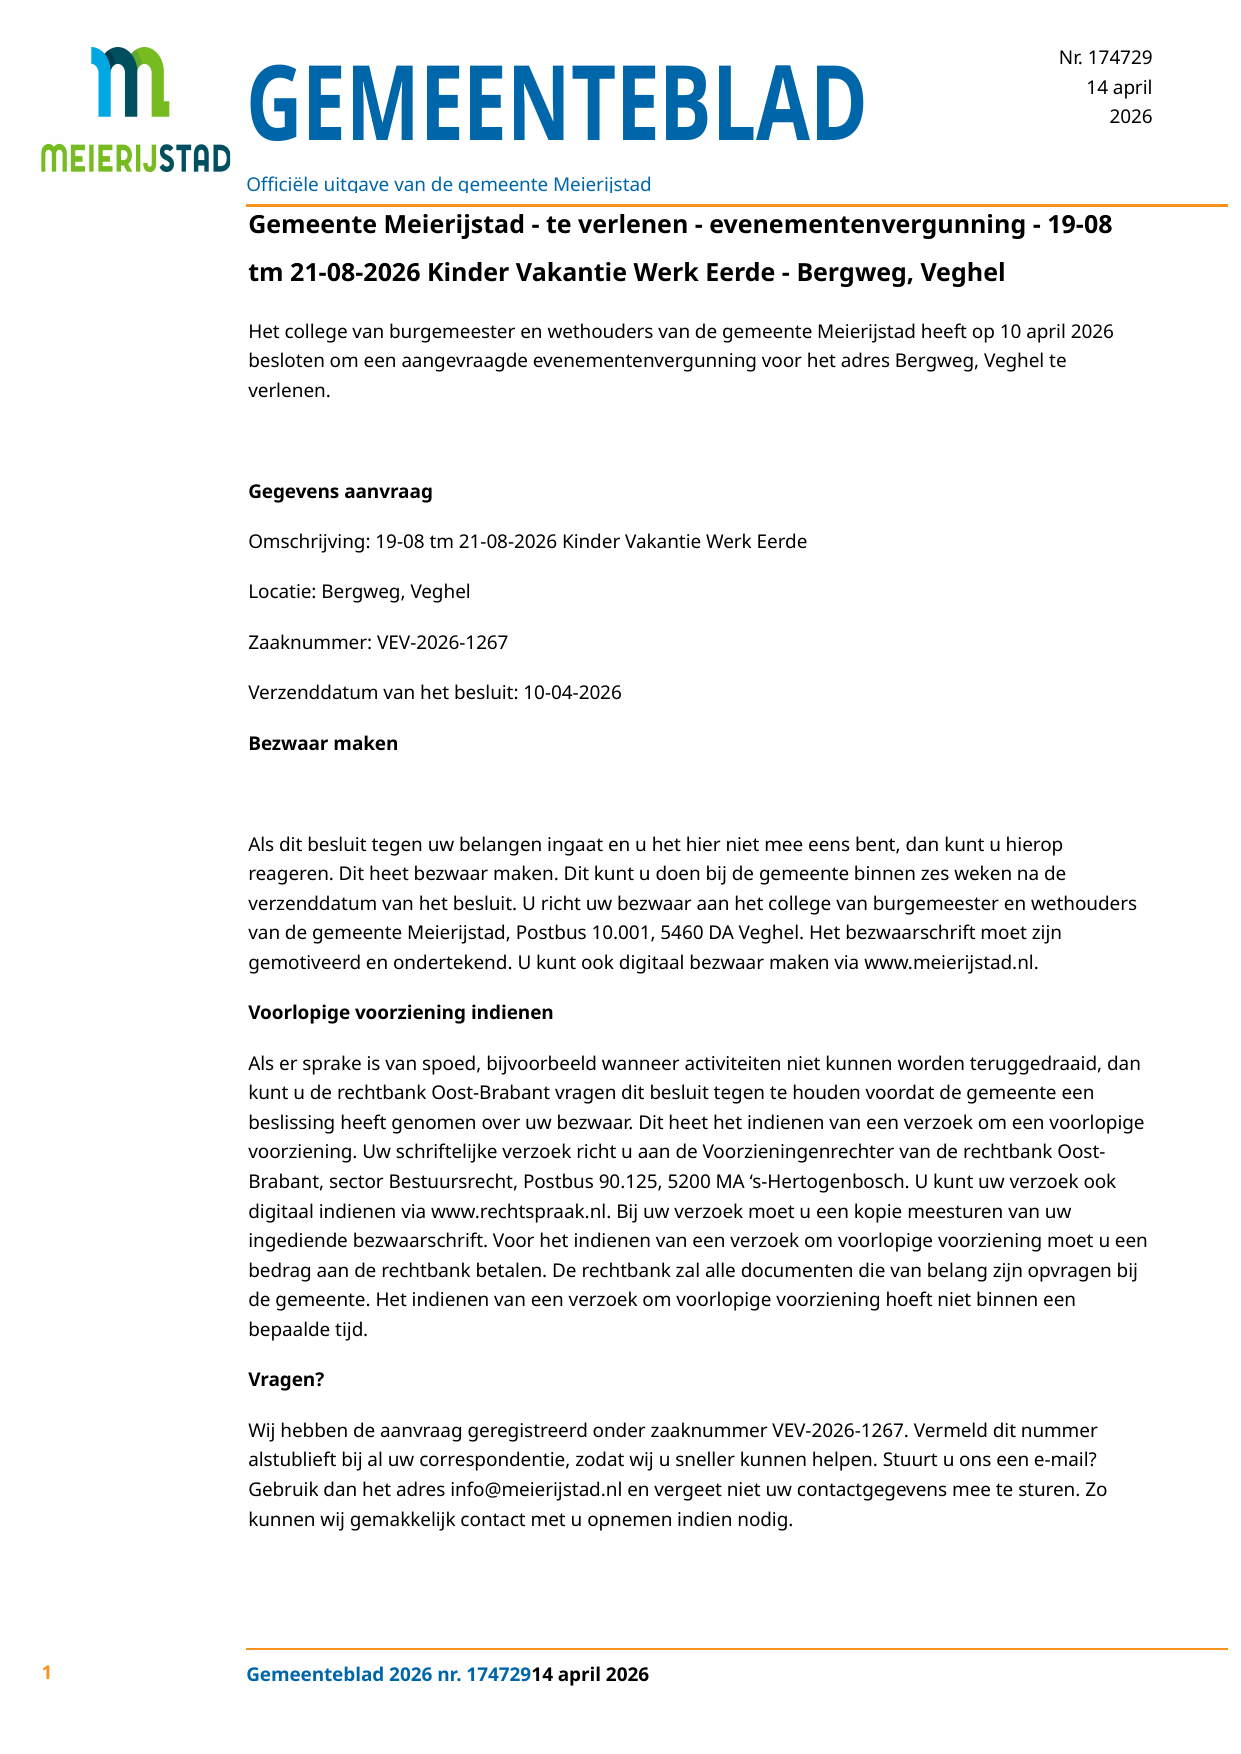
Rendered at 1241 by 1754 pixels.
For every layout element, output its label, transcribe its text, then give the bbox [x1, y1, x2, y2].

text Wij hebben de aanvraag geregistreerd onder zaaknummer VEV-2026-1267. Vermeld dit nummer alstublieft bij al uw correspondentie, zodat wij u sneller kunnen helpen. Stuurt u ons een e-mail? Gebruik dan het adres info@meierijstad.nl en vergeet niet uw contactgegevens mee te sturen. Zo kunnen wij gemakkelijk contact met u opnemen indien nodig. [248, 1417, 1152, 1532]
text Bezwaar maken [248, 730, 1152, 756]
text Gemeente Meierijstad - te verlenen - evenementenvergunning - 19-08 tm 21-08-2026 Kinder Vakantie Werk Eerde - Bergweg, Veghel [248, 207, 1152, 288]
text Locatie: Bergweg, Veghel [248, 579, 1152, 604]
text Als er sprake is van spoed, bijvoorbeeld wanneer activiteiten niet kunnen worden teruggedraaid, dan kunt u de rechtbank Oost-Brabant vragen dit besluit tegen te houden voordat de gemeente een beslissing heeft genomen over uw bezwaar. Dit heet het indienen van een verzoek om een voorlopige voorziening. Uw schriftelijke verzoek richt u aan de Voorzieningenrechter van de rechtbank Oost-Brabant, sector Bestuursrecht, Postbus 90.125, 5200 MA ‘s-Hertogenbosch. U kunt uw verzoek ook digitaal indienen via www.rechtspraak.nl. Bij uw verzoek moet u een kopie meesturen van uw ingediende bezwaarschrift. Voor het indienen van een verzoek om voorlopige voorziening moet u een bedrag aan de rechtbank betalen. De rechtbank zal alle documenten die van belang zijn opvragen bij de gemeente. Het indienen van een verzoek om voorlopige voorziening hoeft niet binnen een bepaalde tijd. [248, 1050, 1152, 1342]
text Het college van burgemeester en wethouders van de gemeente Meierijstad heeft op 10 april 2026 besloten om een aangevraagde evenementenvergunning voor het adres Bergweg, Veghel te verlenen. [248, 318, 1152, 403]
text Omschrijving: 19-08 tm 21-08-2026 Kinder Vakantie Werk Eerde [248, 528, 1152, 554]
text Zaaknummer: VEV-2026-1267 [248, 629, 1152, 655]
picture [41, 47, 231, 172]
text Gegevens aanvraag [248, 478, 1152, 504]
text Voorlopige voorziening indienen [248, 999, 1152, 1025]
text Als dit besluit tegen uw belangen ingaat en u het hier niet mee eens bent, dan kunt u hierop reageren. Dit heet bezwaar maken. Dit kunt u doen bij de gemeente binnen zes weken na de verzenddatum van het besluit. U richt uw bezwaar aan het college van burgemeester en wethouders van de gemeente Meierijstad, Postbus 10.001, 5460 DA Veghel. Het bezwaarschrift moet zijn gemotiveerd en ondertekend. U kunt ook digitaal bezwaar maken via www.meierijstad.nl. [248, 831, 1152, 975]
text Vragen? [248, 1367, 1152, 1392]
text Verzenddatum van het besluit: 10-04-2026 [248, 679, 1152, 705]
